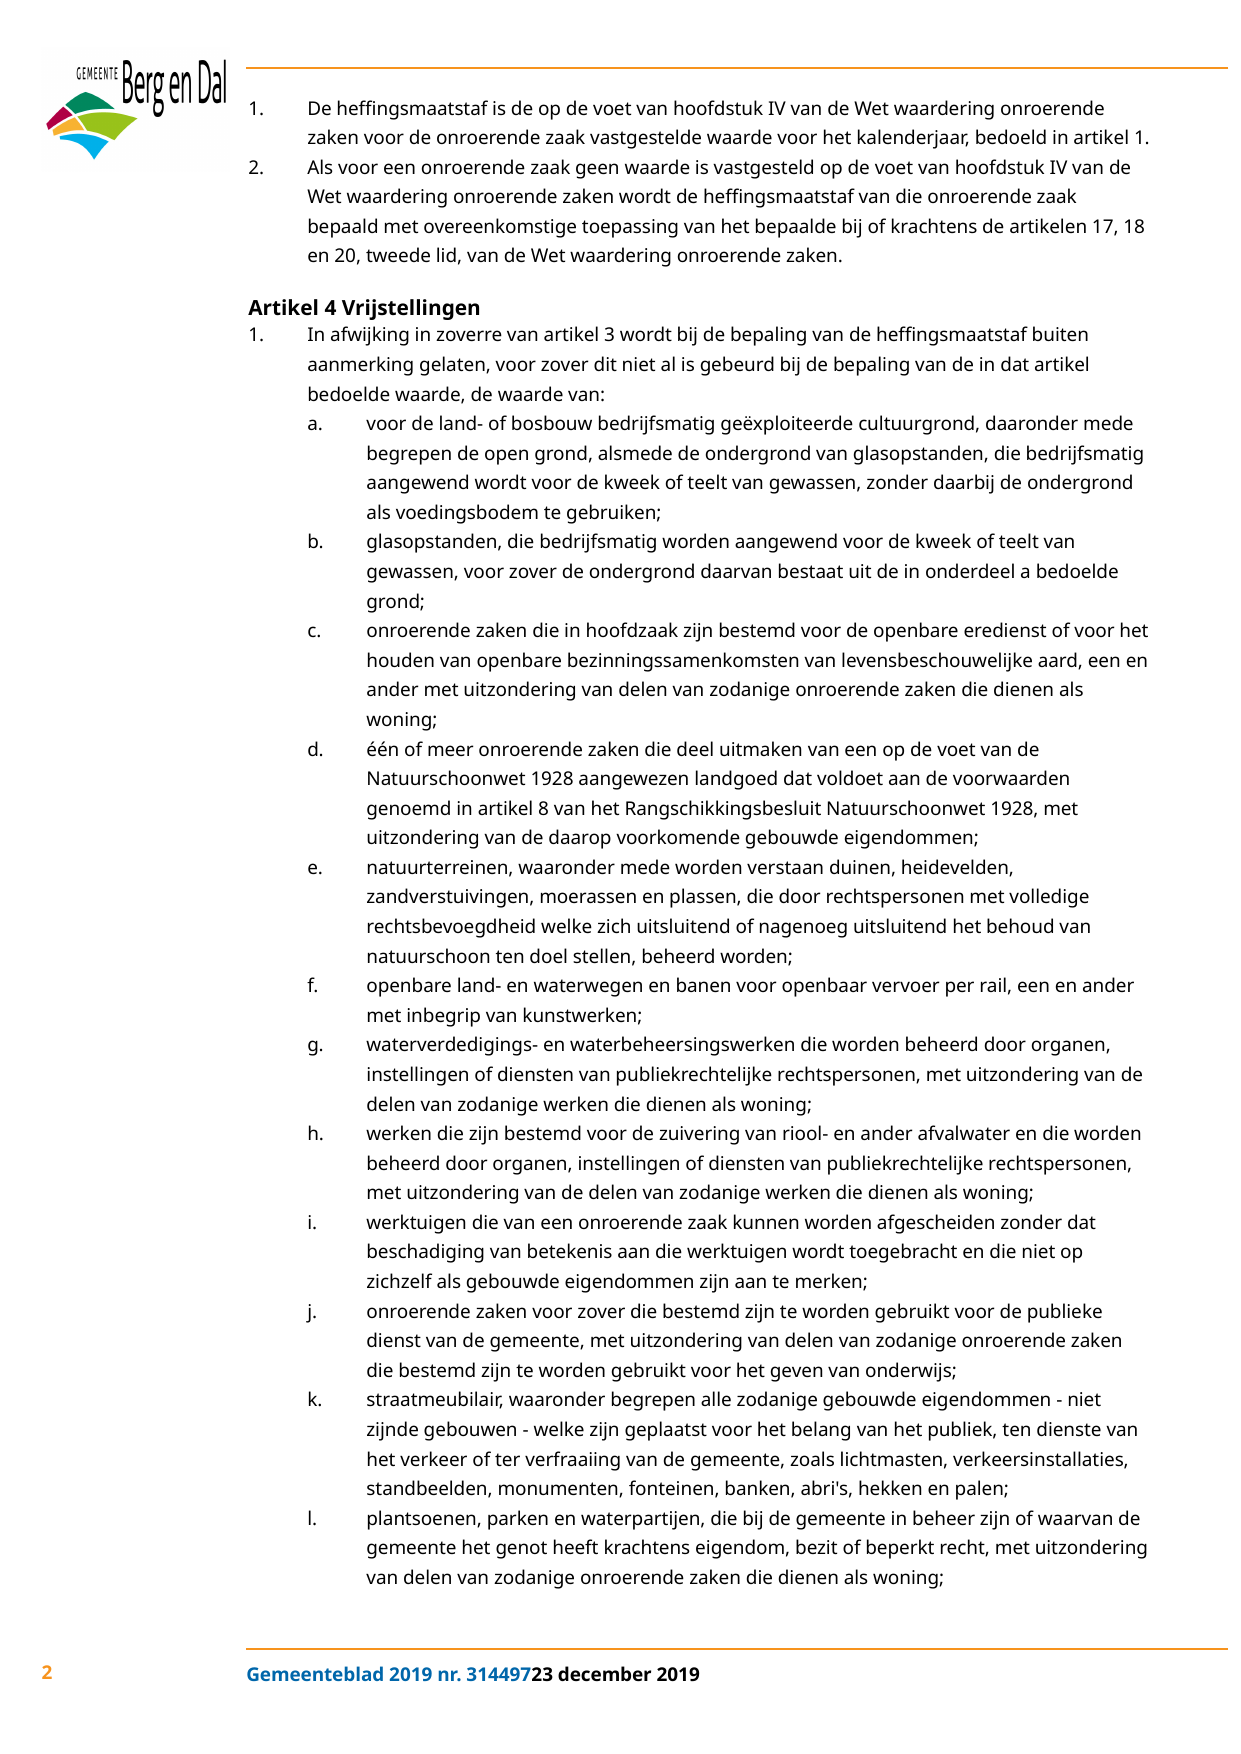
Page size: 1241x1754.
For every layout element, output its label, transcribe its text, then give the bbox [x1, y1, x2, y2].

list onroerende zaken voor zover die bestemd zijn te worden gebruikt voor de publieke dienst van de gemeente, met uitzondering van delen van zodanige onroerende zaken die bestemd zijn te worden gebruikt voor het geven van onderwijs; [307, 1298, 1152, 1383]
list plantsoenen, parken en waterpartijen, die bij de gemeente in beheer zijn of waarvan de gemeente het genot heeft krachtens eigendom, bezit of beperkt recht, met uitzondering van delen van zodanige onroerende zaken die dienen als woning; [307, 1505, 1152, 1590]
text Artikel 4 Vrijstellingen [248, 293, 1152, 322]
list natuurterreinen, waaronder mede worden verstaan duinen, heidevelden, zandverstuivingen, moerassen en plassen, die door rechtspersonen met volledige rechtsbevoegdheid welke zich uitsluitend of nagenoeg uitsluitend het behoud van natuurschoon ten doel stellen, beheerd worden; [307, 854, 1152, 968]
list werktuigen die van een onroerende zaak kunnen worden afgescheiden zonder dat beschadiging van betekenis aan die werktuigen wordt toegebracht en die niet op zichzelf als gebouwde eigendommen zijn aan te merken; [307, 1209, 1152, 1294]
list Als voor een onroerende zaak geen waarde is vastgesteld op de voet van hoofdstuk IV van de Wet waardering onroerende zaken wordt de heffingsmaatstaf van die onroerende zaak bepaald met overeenkomstige toepassing van het bepaalde bij of krachtens de artikelen 17, 18 en 20, tweede lid, van de Wet waardering onroerende zaken. [248, 154, 1152, 268]
list één of meer onroerende zaken die deel uitmaken van een op de voet van de Natuurschoonwet 1928 aangewezen landgoed dat voldoet aan de voorwaarden genoemd in artikel 8 van het Rangschikkingsbesluit Natuurschoonwet 1928, met uitzondering van de daarop voorkomende gebouwde eigendommen; [307, 736, 1152, 850]
list voor de land- of bosbouw bedrijfsmatig geëxploiteerde cultuurgrond, daaronder mede begrepen de open grond, alsmede de ondergrond van glasopstanden, die bedrijfsmatig aangewend wordt voor de kweek of teelt van gewassen, zonder daarbij de ondergrond als voedingsbodem te gebruiken; [307, 410, 1152, 525]
list De heffingsmaatstaf is de op de voet van hoofdstuk IV van de Wet waardering onroerende zaken voor de onroerende zaak vastgestelde waarde voor het kalenderjaar, bedoeld in artikel 1. [248, 95, 1152, 150]
list straatmeubilair, waaronder begrepen alle zodanige gebouwde eigendommen - niet zijnde gebouwen - welke zijn geplaatst voor het belang van het publiek, ten dienste van het verkeer of ter verfraaiing van de gemeente, zoals lichtmasten, verkeersinstallaties, standbeelden, monumenten, fonteinen, banken, abri's, hekken en palen; [307, 1387, 1152, 1501]
list In afwijking in zoverre van artikel 3 wordt bij de bepaling van de heffingsmaatstaf buiten aanmerking gelaten, voor zover dit niet al is gebeurd bij de bepaling van de in dat artikel bedoelde waarde, de waarde van: [248, 322, 1152, 406]
list werken die zijn bestemd voor de zuivering van riool- en ander afvalwater en die worden beheerd door organen, instellingen of diensten van publiekrechtelijke rechtspersonen, met uitzondering van de delen van zodanige werken die dienen als woning; [307, 1120, 1152, 1205]
list onroerende zaken die in hoofdzaak zijn bestemd voor de openbare eredienst of voor het houden van openbare bezinningssamenkomsten van levensbeschouwelijke aard, een en ander met uitzondering van delen van zodanige onroerende zaken die dienen als woning; [307, 617, 1152, 732]
list waterverdedigings- en waterbeheersingswerken die worden beheerd door organen, instellingen of diensten van publiekrechtelijke rechtspersonen, met uitzondering van de delen van zodanige werken die dienen als woning; [307, 1032, 1152, 1116]
picture [41, 47, 231, 172]
list glasopstanden, die bedrijfsmatig worden aangewend voor de kweek of teelt van gewassen, voor zover de ondergrond daarvan bestaat uit de in onderdeel a bedoelde grond; [307, 529, 1152, 613]
list openbare land- en waterwegen en banen voor openbaar vervoer per rail, een en ander met inbegrip van kunstwerken; [307, 972, 1152, 1028]
